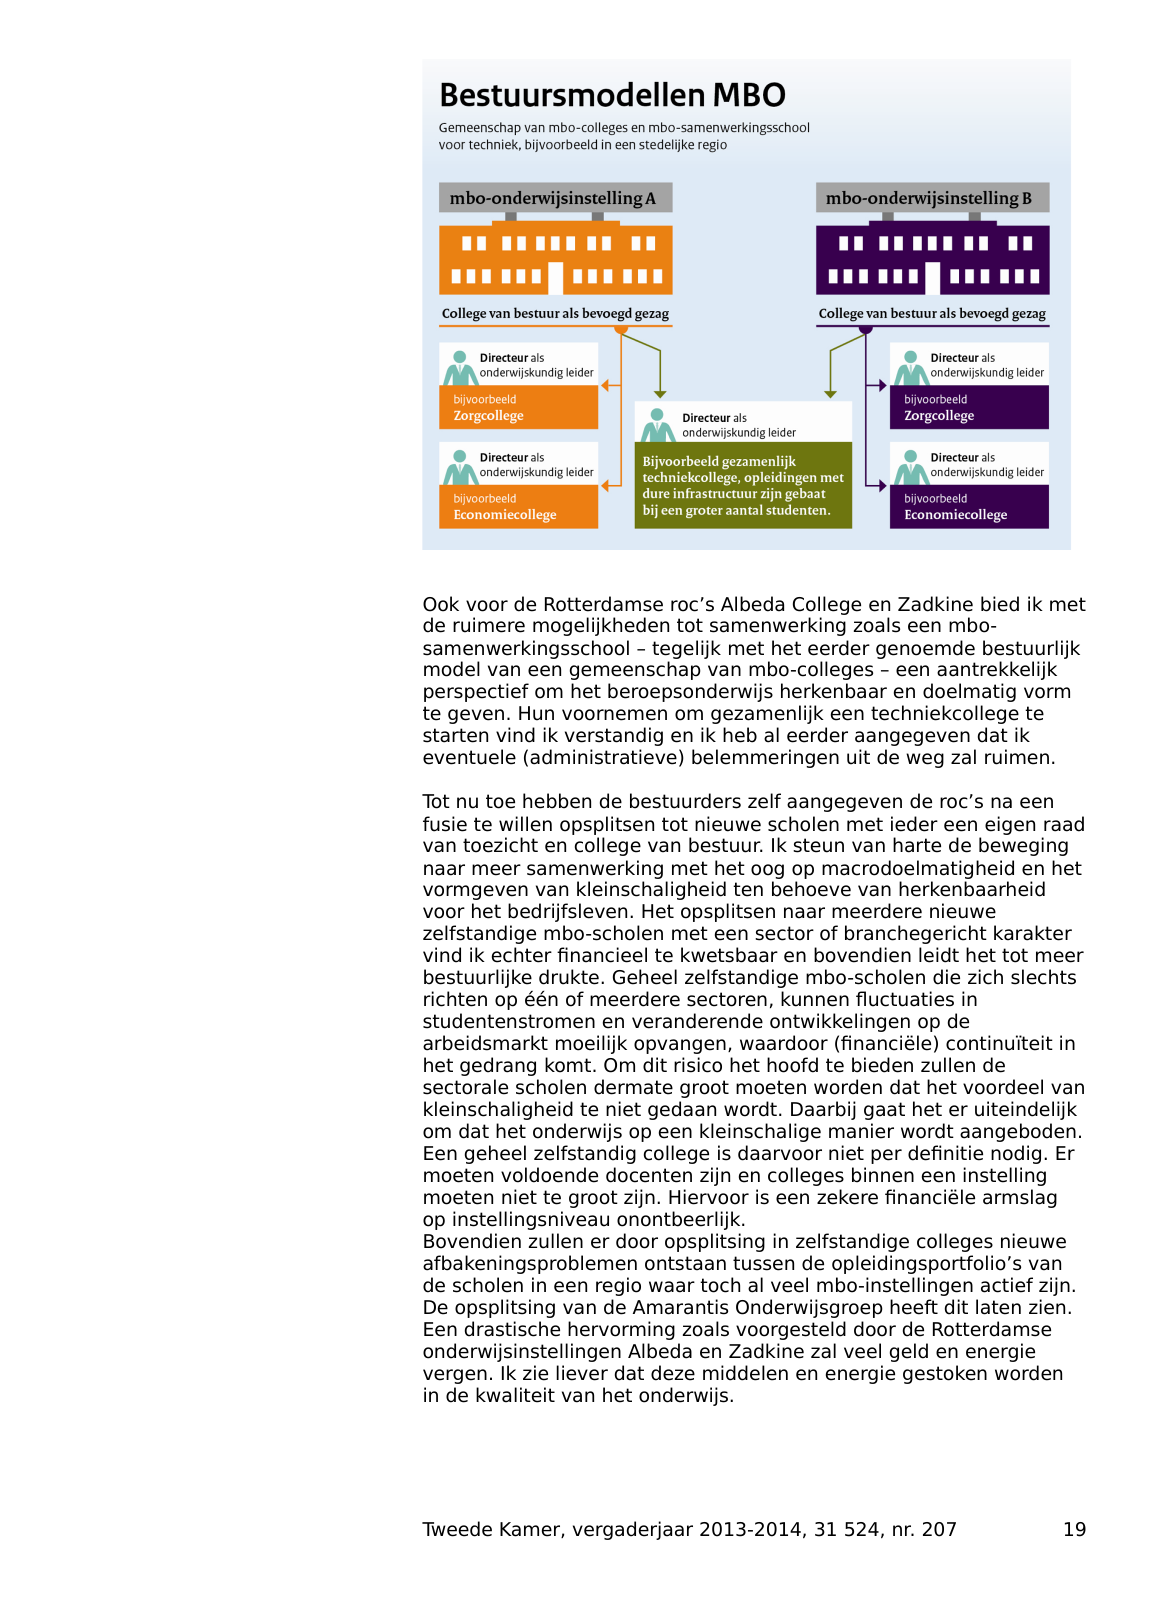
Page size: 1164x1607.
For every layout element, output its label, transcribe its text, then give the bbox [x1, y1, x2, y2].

text Bovendien zullen er door opsplitsing in zelfstandige colleges nieuwe afbakeningsproblemen ontstaan tussen de opleidingsportfolio’s van de scholen in een regio waar toch al veel mbo-instellingen actief zijn. De opsplitsing van de Amarantis Onderwijsgroep heeft dit laten zien. Een drastische hervorming zoals voorgesteld door de Rotterdamse onderwijsinstellingen Albeda en Zadkine zal veel geld en energie vergen. Ik zie liever dat deze middelen en energie gestoken worden in de kwaliteit van het onderwijs. [422, 1231, 1087, 1407]
picture [422, 59, 1072, 550]
text Ook voor de Rotterdamse roc’s Albeda College en Zadkine bied ik met de ruimere mogelijkheden tot samenwerking zoals een mbo-samenwerkingsschool – tegelijk met het eerder genoemde bestuurlijk model van een gemeenschap van mbo-colleges – een aantrekkelijk perspectief om het beroepsonderwijs herkenbaar en doelmatig vorm te geven. Hun voornemen om gezamenlijk een techniekcollege te starten vind ik verstandig en ik heb al eerder aangegeven dat ik eventuele (administratieve) belemmeringen uit de weg zal ruimen. [422, 593, 1087, 769]
text Tot nu toe hebben de bestuurders zelf aangegeven de roc’s na een fusie te willen opsplitsen tot nieuwe scholen met ieder een eigen raad van toezicht en college van bestuur. Ik steun van harte de beweging naar meer samenwerking met het oog op macrodoelmatigheid en het vormgeven van kleinschaligheid ten behoeve van herkenbaarheid voor het bedrijfsleven. Het opsplitsen naar meerdere nieuwe zelfstandige mbo-scholen met een sector of branchegericht karakter vind ik echter financieel te kwetsbaar en bovendien leidt het tot meer bestuurlijke drukte. Geheel zelfstandige mbo-scholen die zich slechts richten op één of meerdere sectoren, kunnen fluctuaties in studentenstromen en veranderende ontwikkelingen op de arbeidsmarkt moeilijk opvangen, waardoor (financiële) continuïteit in het gedrang komt. Om dit risico het hoofd te bieden zullen de sectorale scholen dermate groot moeten worden dat het voordeel van kleinschaligheid te niet gedaan wordt. Daarbij gaat het er uiteindelijk om dat het onderwijs op een kleinschalige manier wordt aangeboden. Een geheel zelfstandig college is daarvoor niet per definitie nodig. Er moeten voldoende docenten zijn en colleges binnen een instelling moeten niet te groot zijn. Hiervoor is een zekere financiële armslag op instellingsniveau onontbeerlijk. [422, 791, 1087, 1231]
